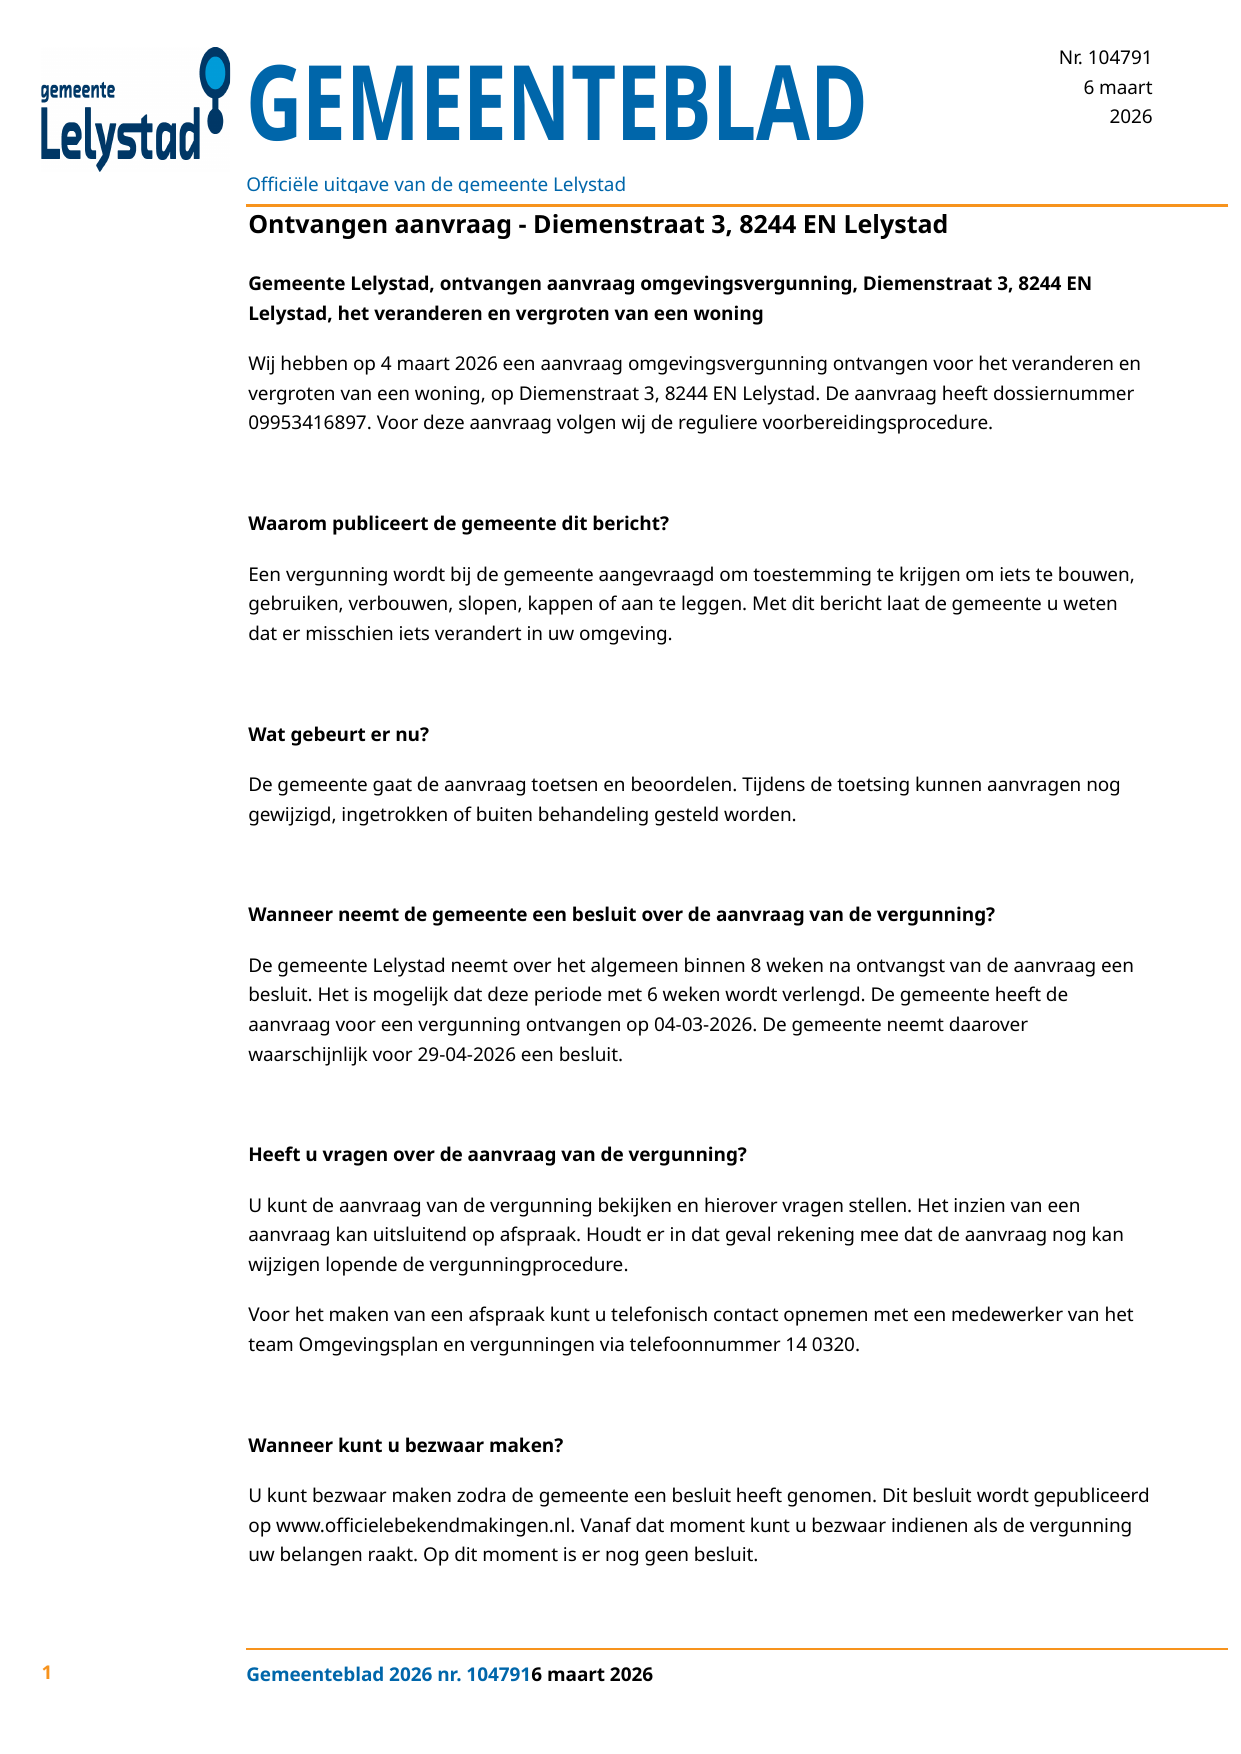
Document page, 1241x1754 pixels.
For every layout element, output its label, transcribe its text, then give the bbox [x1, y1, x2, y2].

text Een vergunning wordt bij de gemeente aangevraagd om toestemming te krijgen om iets te bouwen, gebruiken, verbouwen, slopen, kappen of aan te leggen. Met dit bericht laat de gemeente u weten dat er misschien iets verandert in uw omgeving. [248, 561, 1152, 646]
text Voor het maken van een afspraak kunt u telefonisch contact opnemen met een medewerker van het team Omgevingsplan en vergunningen via telefoonnummer 14 0320. [248, 1302, 1152, 1357]
text Heeft u vragen over de aanvraag van de vergunning? [248, 1142, 1152, 1167]
text De gemeente gaat de aanvraag toetsen en beoordelen. Tijdens de toetsing kunnen aanvragen nog gewijzigd, ingetrokken of buiten behandeling gesteld worden. [248, 771, 1152, 826]
text Wat gebeurt er nu? [248, 721, 1152, 746]
text U kunt bezwaar maken zodra de gemeente een besluit heeft genomen. Dit besluit wordt gepubliceerd op www.officielebekendmakingen.nl. Vanaf dat moment kunt u bezwaar indienen als de vergunning uw belangen raakt. Op dit moment is er nog geen besluit. [248, 1482, 1152, 1567]
text Wanneer kunt u bezwaar maken? [248, 1432, 1152, 1458]
text Wij hebben op 4 maart 2026 een aanvraag omgevingsvergunning ontvangen voor het veranderen en vergroten van een woning, op Diemenstraat 3, 8244 EN Lelystad. De aanvraag heeft dossiernummer 09953416897. Voor deze aanvraag volgen wij de reguliere voorbereidingsprocedure. [248, 350, 1152, 435]
text Ontvangen aanvraag - Diemenstraat 3, 8244 EN Lelystad [248, 207, 1152, 241]
text Waarom publiceert de gemeente dit bericht? [248, 510, 1152, 536]
picture [41, 47, 231, 172]
text De gemeente Lelystad neemt over het algemeen binnen 8 weken na ontvangst van de aanvraag een besluit. Het is mogelijk dat deze periode met 6 weken wordt verlengd. De gemeente heeft de aanvraag voor een vergunning ontvangen op 04-03-2026. De gemeente neemt daarover waarschijnlijk voor 29-04-2026 een besluit. [248, 952, 1152, 1066]
text U kunt de aanvraag van de vergunning bekijken en hierover vragen stellen. Het inzien van een aanvraag kan uitsluitend op afspraak. Houdt er in dat geval rekening mee dat de aanvraag nog kan wijzigen lopende de vergunningprocedure. [248, 1192, 1152, 1277]
text Gemeente Lelystad, ontvangen aanvraag omgevingsvergunning, Diemenstraat 3, 8244 EN Lelystad, het veranderen en vergroten van een woning [248, 270, 1152, 326]
text Wanneer neemt de gemeente een besluit over de aanvraag van de vergunning? [248, 902, 1152, 927]
